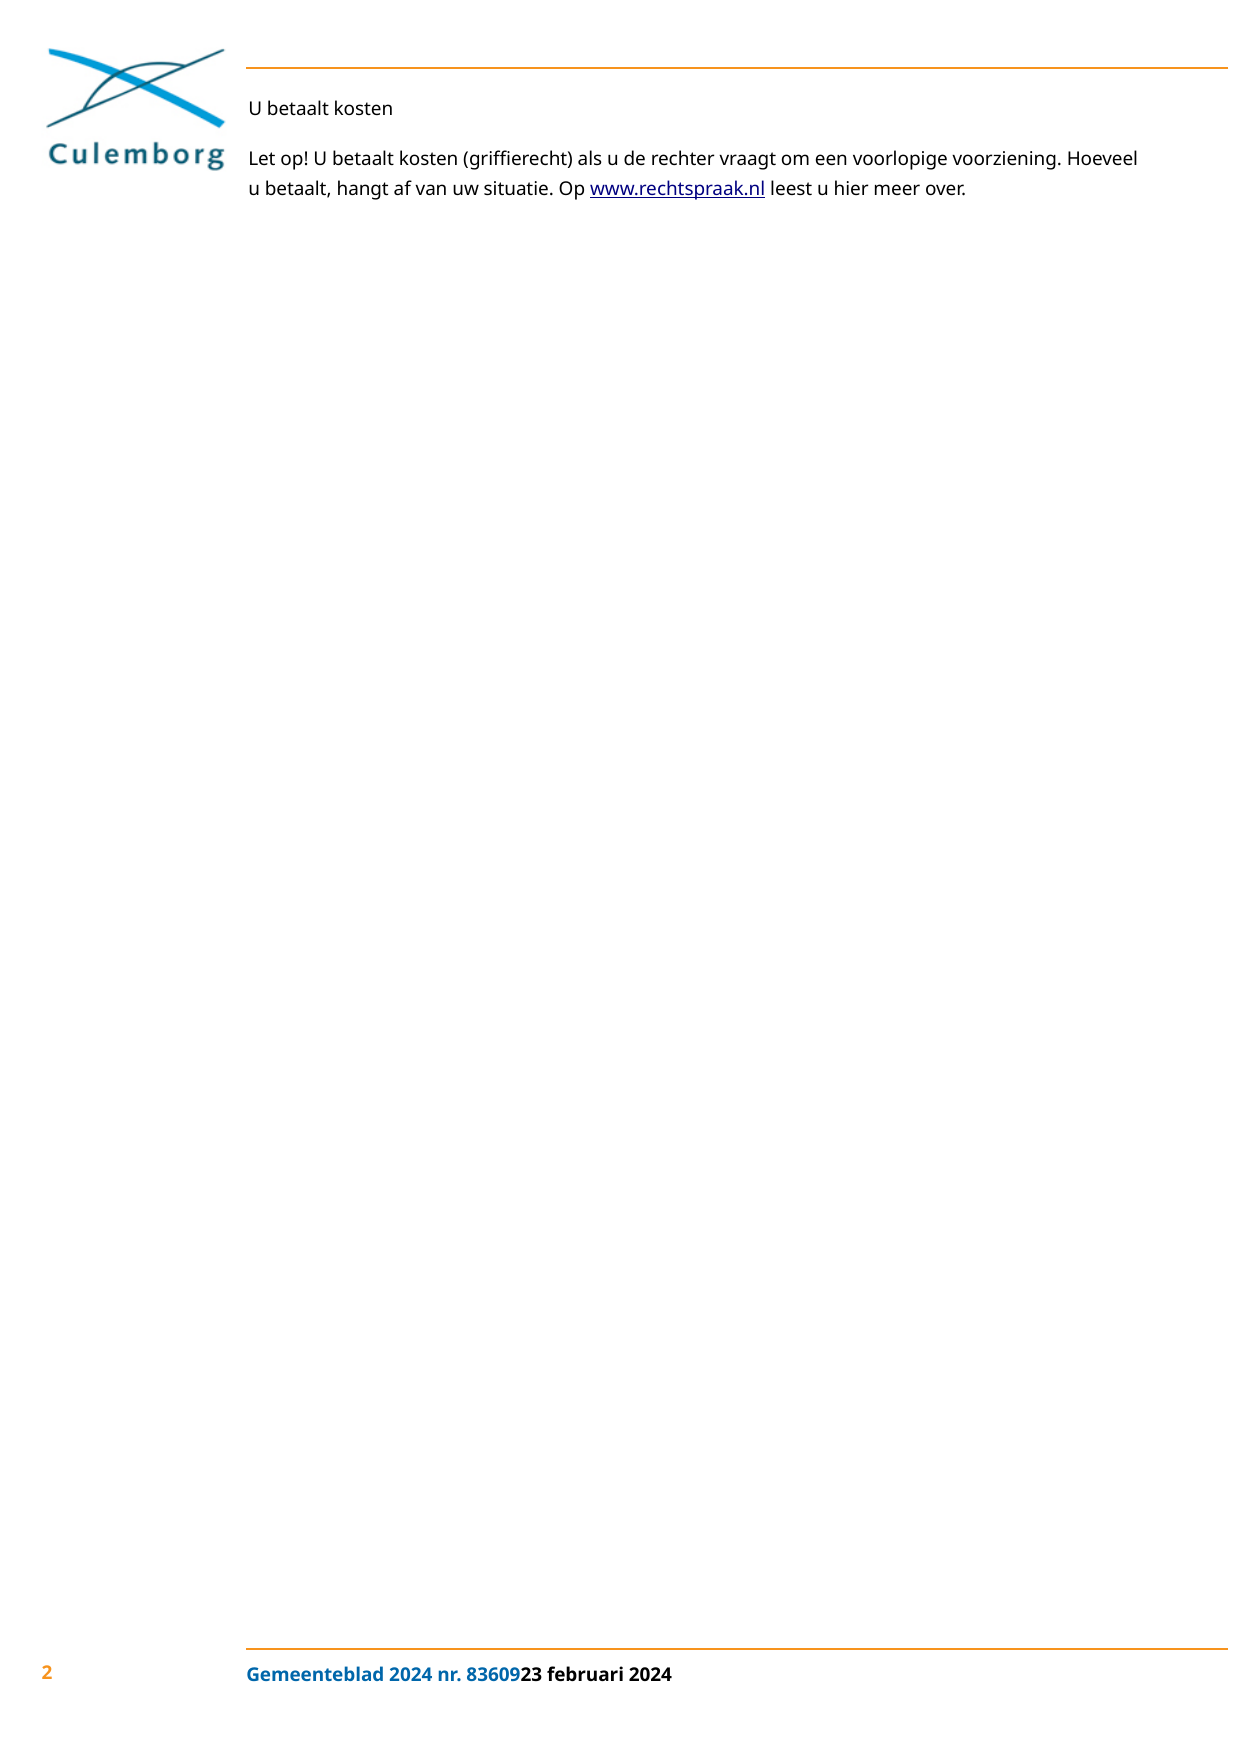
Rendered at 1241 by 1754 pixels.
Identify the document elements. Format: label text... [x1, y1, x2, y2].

text U betaalt kosten [248, 95, 1152, 121]
text Let op! U betaalt kosten (griffierecht) als u de rechter vraagt om een voorlopige voorziening. Hoeveel u betaalt, hangt af van uw situatie. Op www.rechtspraak.nl leest u hier meer over. [248, 145, 1152, 201]
picture [41, 47, 231, 172]
